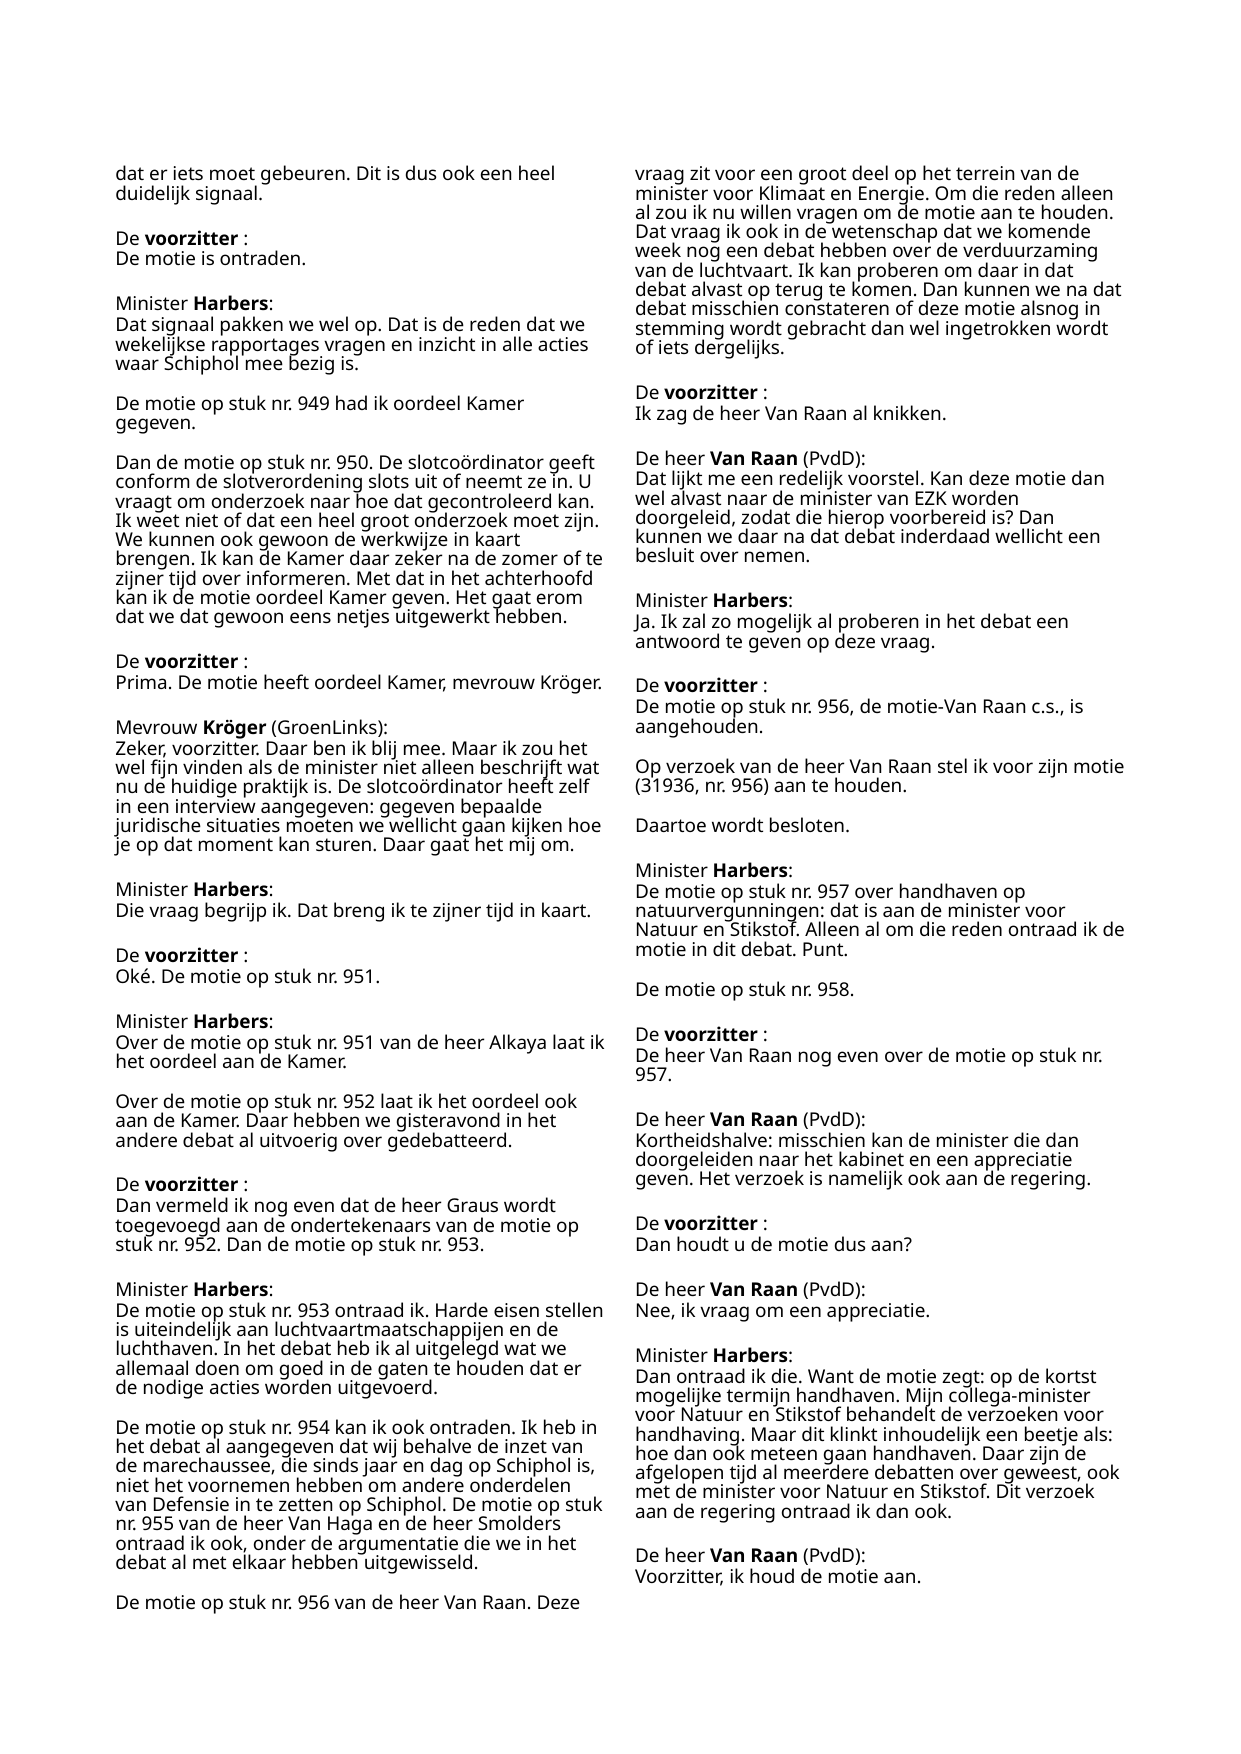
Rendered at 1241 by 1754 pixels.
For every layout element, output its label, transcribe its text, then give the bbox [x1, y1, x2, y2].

text vraag zit voor een groot deel op het terrein van de minister voor Klimaat en Energie. Om die reden alleen al zou ik nu willen vragen om de motie aan te houden. Dat vraag ik ook in de wetenschap dat we komende week nog een debat hebben over de verduurzaming van de luchtvaart. Ik kan proberen om daar in dat debat alvast op terug te komen. Dan kunnen we na dat debat misschien constateren of deze motie alsnog in stemming wordt gebracht dan wel ingetrokken wordt of iets dergelijks. [635, 165, 1125, 358]
text De voorzitter : [115, 942, 605, 968]
text Minister Harbers: [635, 857, 1125, 883]
text Minister Harbers: [115, 1008, 605, 1034]
text Minister Harbers: [115, 876, 605, 902]
text De heer Van Raan (PvdD): [635, 1276, 1125, 1302]
text dat er iets moet gebeuren. Dit is dus ook een heel duidelijk signaal. [115, 165, 605, 204]
text Dan houdt u de motie dus aan? [635, 1236, 1125, 1255]
text De motie op stuk nr. 954 kan ik ook ontraden. Ik heb in het debat al aangegeven dat wij behalve de inzet van de marechaussee, die sinds jaar en dag op Schiphol is, niet het voornemen hebben om andere onderdelen van Defensie in te zetten op Schiphol. De motie op stuk nr. 955 van de heer Van Haga en de heer Smolders ontraad ik ook, onder de argumentatie die we in het debat al met elkaar hebben uitgewisseld. [115, 1419, 605, 1573]
text Ik zag de heer Van Raan al knikken. [635, 404, 1125, 424]
text De voorzitter : [635, 1021, 1125, 1047]
text De voorzitter : [635, 379, 1125, 404]
text Dan de motie op stuk nr. 950. De slotcoördinator geeft conform de slotverordening slots uit of neemt ze in. U vraagt om onderzoek naar hoe dat gecontroleerd kan. Ik weet niet of dat een heel groot onderzoek moet zijn. We kunnen ook gewoon de werkwijze in kaart brengen. Ik kan de Kamer daar zeker na de zomer of te zijner tijd over informeren. Met dat in het achterhoofd kan ik de motie oordeel Kamer geven. Het gaat erom dat we dat gewoon eens netjes uitgewerkt hebben. [115, 454, 605, 627]
text Dat lijkt me een redelijk voorstel. Kan deze motie dan wel alvast naar de minister van EZK worden doorgeleid, zodat die hierop voorbereid is? Dan kunnen we daar na dat debat inderdaad wellicht een besluit over nemen. [635, 470, 1125, 567]
text De motie op stuk nr. 956 van de heer Van Raan. Deze [115, 1594, 605, 1613]
text Minister Harbers: [115, 291, 605, 316]
text Daartoe wordt besloten. [635, 817, 1125, 836]
text Minister Harbers: [635, 588, 1125, 613]
text De heer Van Raan (PvdD): [635, 445, 1125, 470]
text De motie op stuk nr. 953 ontraad ik. Harde eisen stellen is uiteindelijk aan luchtvaartmaatschappijen en de luchthaven. In het debat heb ik al uitgelegd wat we allemaal doen om goed in de gaten te houden dat er de nodige acties worden uitgevoerd. [115, 1302, 605, 1398]
text Over de motie op stuk nr. 952 laat ik het oordeel ook aan de Kamer. Daar hebben we gisteravond in het andere debat al uitvoerig over gedebatteerd. [115, 1093, 605, 1151]
text Voorzitter, ik houd de motie aan. [635, 1568, 1125, 1588]
text Dan vermeld ik nog even dat de heer Graus wordt toegevoegd aan de ondertekenaars van de motie op stuk nr. 952. Dan de motie op stuk nr. 953. [115, 1197, 605, 1255]
text De motie op stuk nr. 949 had ik oordeel Kamer gegeven. [115, 395, 605, 433]
text De voorzitter : [115, 648, 605, 674]
text Over de motie op stuk nr. 951 van de heer Alkaya laat ik het oordeel aan de Kamer. [115, 1034, 605, 1072]
text De voorzitter : [635, 1210, 1125, 1236]
text De motie op stuk nr. 958. [635, 981, 1125, 1000]
text Ja. Ik zal zo mogelijk al proberen in het debat een antwoord te geven op deze vraag. [635, 613, 1125, 652]
text Prima. De motie heeft oordeel Kamer, mevrouw Kröger. [115, 674, 605, 693]
text Op verzoek van de heer Van Raan stel ik voor zijn motie (31936, nr. 956) aan te houden. [635, 758, 1125, 796]
text De motie is ontraden. [115, 250, 605, 270]
text Kortheidshalve: misschien kan de minister die dan doorgeleiden naar het kabinet en een appreciatie geven. Het verzoek is namelijk ook aan de regering. [635, 1132, 1125, 1189]
text Minister Harbers: [115, 1276, 605, 1302]
text Minister Harbers: [635, 1342, 1125, 1368]
text De heer Van Raan (PvdD): [635, 1543, 1125, 1568]
text De motie op stuk nr. 956, de motie-Van Raan c.s., is aangehouden. [635, 698, 1125, 737]
text De voorzitter : [635, 673, 1125, 698]
text Nee, ik vraag om een appreciatie. [635, 1302, 1125, 1321]
text De voorzitter : [115, 1172, 605, 1197]
text De motie op stuk nr. 957 over handhaven op natuurvergunningen: dat is aan de minister voor Natuur en Stikstof. Alleen al om die reden ontraad ik de motie in dit debat. Punt. [635, 883, 1125, 960]
text Dat signaal pakken we wel op. Dat is de reden dat we wekelijkse rapportages vragen en inzicht in alle acties waar Schiphol mee bezig is. [115, 316, 605, 374]
text Zeker, voorzitter. Daar ben ik blij mee. Maar ik zou het wel fijn vinden als de minister niet alleen beschrijft wat nu de huidige praktijk is. De slotcoördinator heeft zelf in een interview aangegeven: gegeven bepaalde juridische situaties moeten we wellicht gaan kijken hoe je op dat moment kan sturen. Daar gaat het mij om. [115, 740, 605, 856]
text De heer Van Raan (PvdD): [635, 1106, 1125, 1132]
text De voorzitter : [115, 225, 605, 250]
text De heer Van Raan nog even over de motie op stuk nr. 957. [635, 1047, 1125, 1085]
text Mevrouw Kröger (GroenLinks): [115, 714, 605, 740]
text Die vraag begrijp ik. Dat breng ik te zijner tijd in kaart. [115, 902, 605, 921]
text Dan ontraad ik die. Want de motie zegt: op de kortst mogelijke termijn handhaven. Mijn collega-minister voor Natuur en Stikstof behandelt de verzoeken voor handhaving. Maar dit klinkt inhoudelijk een beetje als: hoe dan ook meteen gaan handhaven. Daar zijn de afgelopen tijd al meerdere debatten over geweest, ook met de minister voor Natuur en Stikstof. Dit verzoek aan de regering ontraad ik dan ook. [635, 1368, 1125, 1522]
text Oké. De motie op stuk nr. 951. [115, 968, 605, 987]
